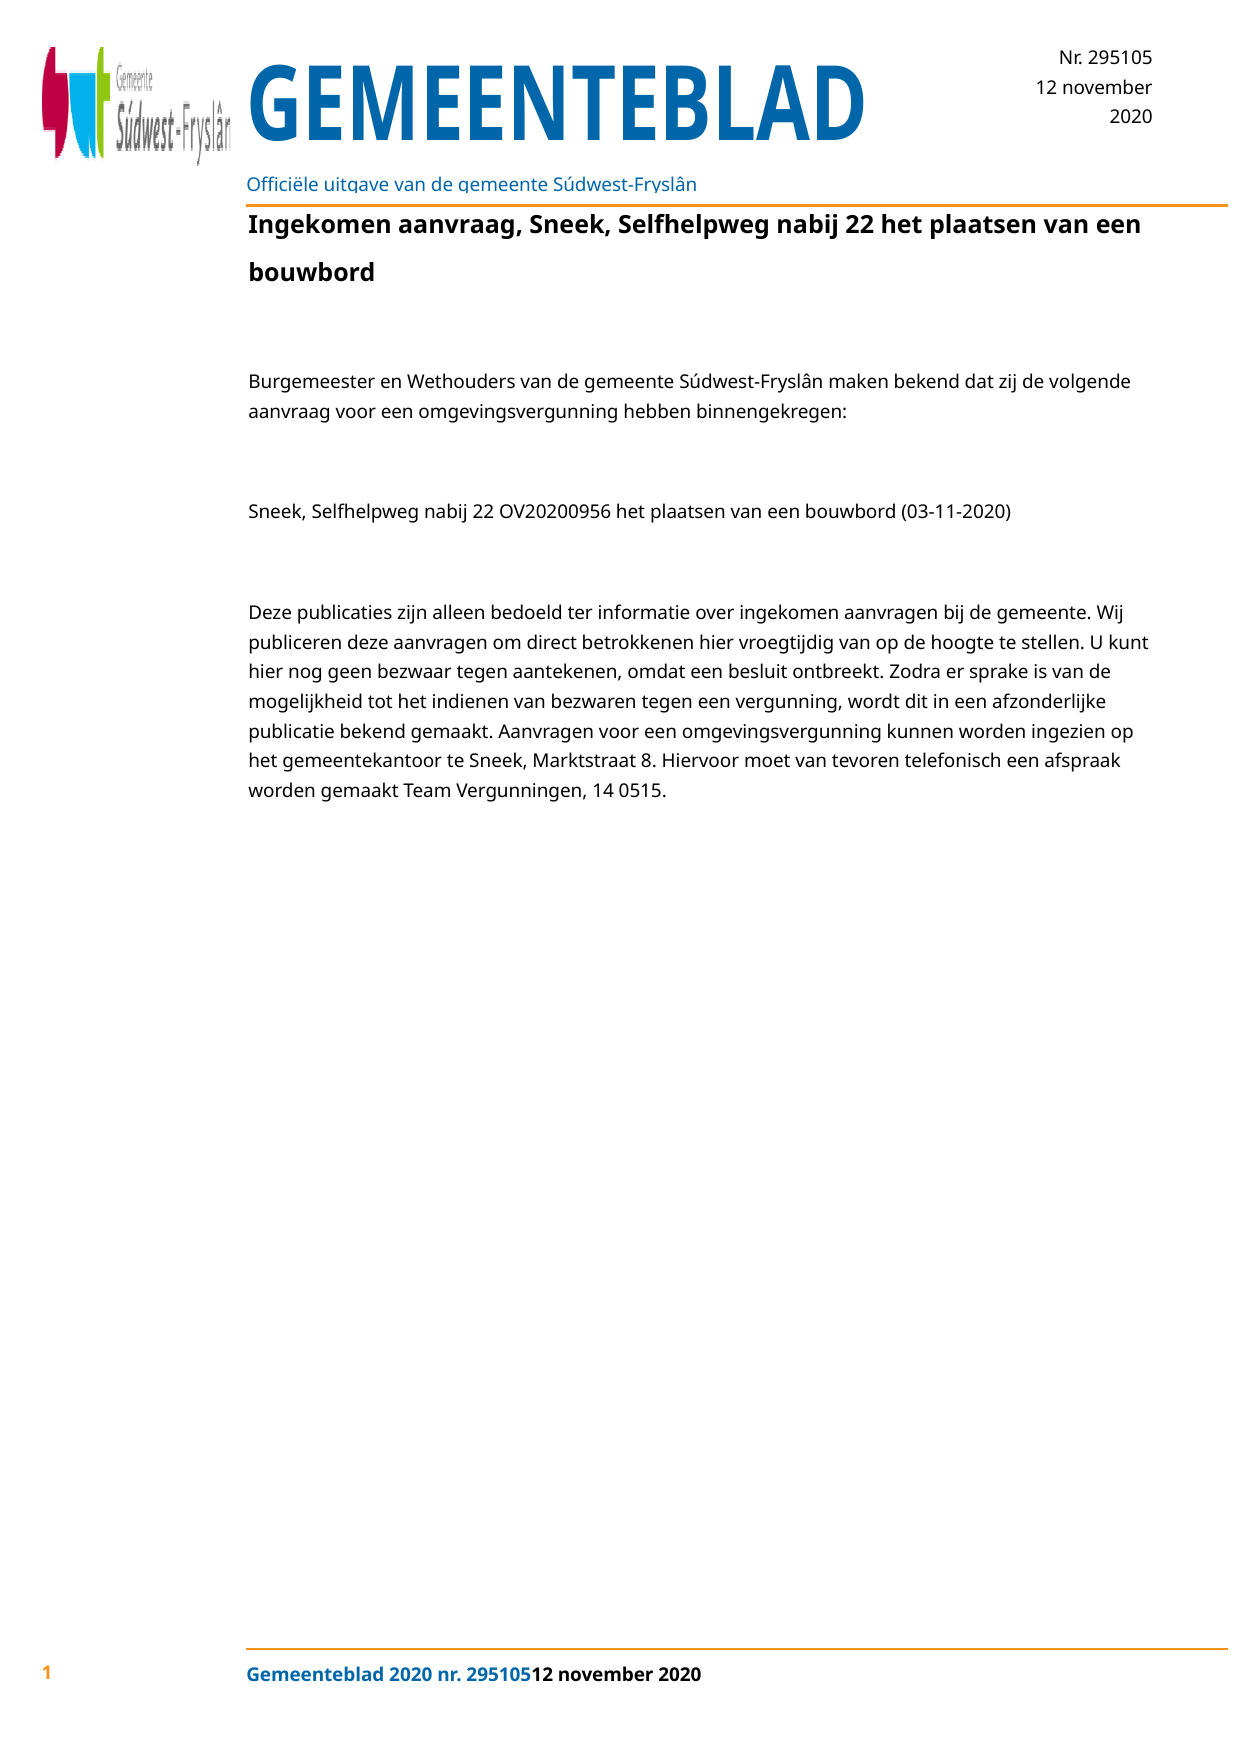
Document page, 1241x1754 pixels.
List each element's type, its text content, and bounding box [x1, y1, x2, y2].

picture [41, 47, 231, 172]
text Burgemeester en Wethouders van de gemeente Súdwest-Fryslân maken bekend dat zij de volgende aanvraag voor een omgevingsvergunning hebben binnengekregen: [248, 368, 1152, 424]
text Deze publicaties zijn alleen bedoeld ter informatie over ingekomen aanvragen bij de gemeente. Wij publiceren deze aanvragen om direct betrokkenen hier vroegtijdig van op de hoogte te stellen. U kunt hier nog geen bezwaar tegen aantekenen, omdat een besluit ontbreekt. Zodra er sprake is van de mogelijkheid tot het indienen van bezwaren tegen een vergunning, wordt dit in een afzonderlijke publicatie bekend gemaakt. Aanvragen voor een omgevingsvergunning kunnen worden ingezien op het gemeentekantoor te Sneek, Marktstraat 8. Hiervoor moet van tevoren telefonisch een afspraak worden gemaakt Team Vergunningen, 14 0515. [248, 599, 1152, 803]
text Sneek, Selfhelpweg nabij 22 OV20200956 het plaatsen van een bouwbord (03-11-2020) [248, 499, 1152, 524]
text Ingekomen aanvraag, Sneek, Selfhelpweg nabij 22 het plaatsen van een bouwbord [248, 207, 1152, 288]
